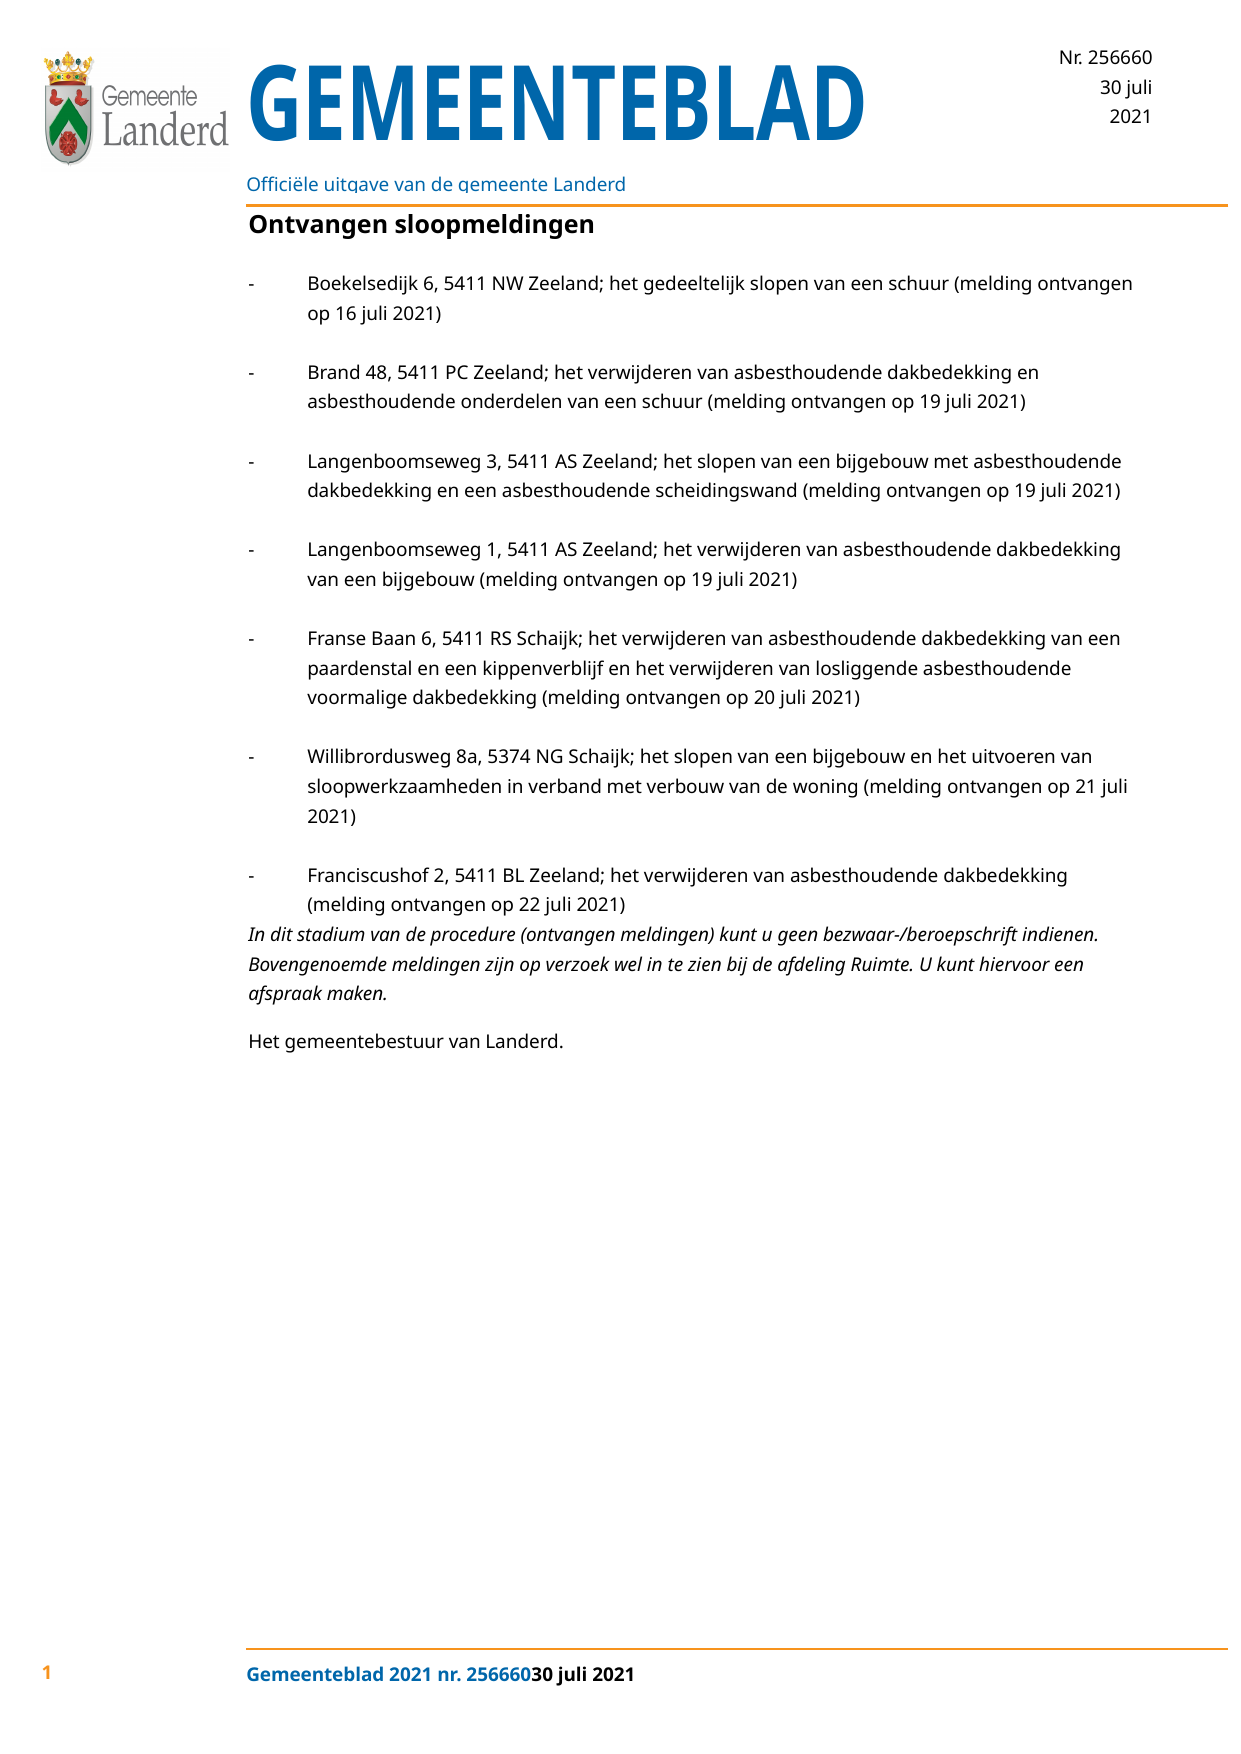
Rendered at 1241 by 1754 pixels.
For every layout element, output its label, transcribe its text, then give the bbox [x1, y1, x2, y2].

list Boekelsedijk 6, 5411 NW Zeeland; het gedeeltelijk slopen van een schuur (melding ontvangen op 16 juli 2021) [248, 270, 1152, 326]
list Franse Baan 6, 5411 RS Schaijk; het verwijderen van asbesthoudende dakbedekking van een paardenstal en een kippenverblijf en het verwijderen van losliggende asbesthoudende voormalige dakbedekking (melding ontvangen op 20 juli 2021) [248, 625, 1152, 710]
list Brand 48, 5411 PC Zeeland; het verwijderen van asbesthoudende dakbedekking en asbesthoudende onderdelen van een schuur (melding ontvangen op 19 juli 2021) [248, 359, 1152, 414]
text In dit stadium van de procedure (ontvangen meldingen) kunt u geen bezwaar-/beroepschrift indienen. Bovengenoemde meldingen zijn op verzoek wel in te zien bij de afdeling Ruimte. U kunt hiervoor een afspraak maken. [248, 921, 1152, 1006]
text Het gemeentebestuur van Landerd. [248, 1028, 1152, 1054]
list Willibrordusweg 8a, 5374 NG Schaijk; het slopen van een bijgebouw en het uitvoeren van sloopwerkzaamheden in verband met verbouw van de woning (melding ontvangen op 21 juli 2021) [248, 744, 1152, 828]
picture [41, 47, 231, 172]
list Franciscushof 2, 5411 BL Zeeland; het verwijderen van asbesthoudende dakbedekking (melding ontvangen op 22 juli 2021) [248, 862, 1152, 917]
text Ontvangen sloopmeldingen [248, 207, 1152, 241]
list Langenboomseweg 1, 5411 AS Zeeland; het verwijderen van asbesthoudende dakbedekking van een bijgebouw (melding ontvangen op 19 juli 2021) [248, 537, 1152, 592]
list Langenboomseweg 3, 5411 AS Zeeland; het slopen van een bijgebouw met asbesthoudende dakbedekking en een asbesthoudende scheidingswand (melding ontvangen op 19 juli 2021) [248, 448, 1152, 503]
